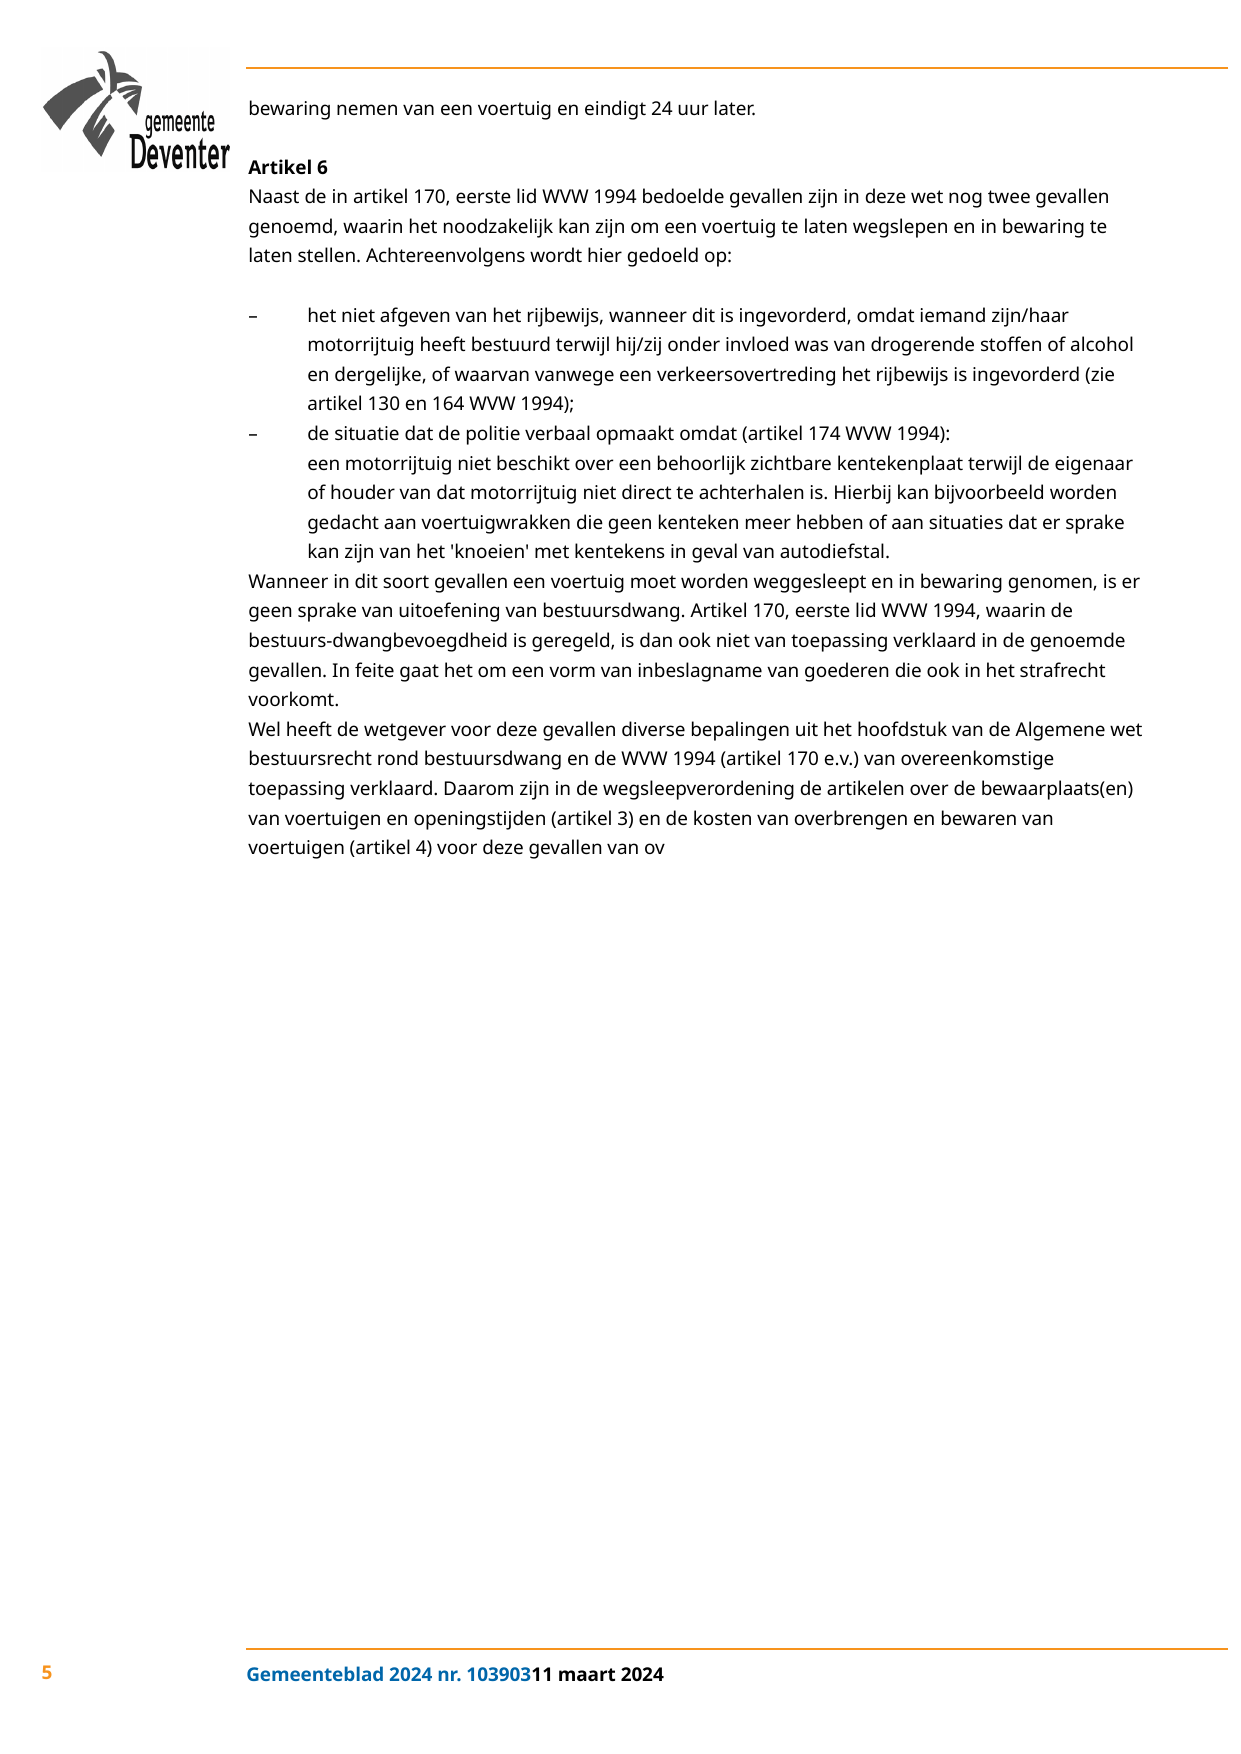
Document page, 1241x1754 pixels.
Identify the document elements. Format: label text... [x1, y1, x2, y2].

text bewaring nemen van een voertuig en eindigt 24 uur later. [248, 95, 1152, 121]
text Wel heeft de wetgever voor deze gevallen diverse bepalingen uit het hoofdstuk van de Algemene wet bestuursrecht rond bestuursdwang en de WVW 1994 (artikel 170 e.v.) van overeenkomstige toepassing verklaard. Daarom zijn in de wegsleepverordening de artikelen over de bewaarplaats(en) van voertuigen en openingstijden (artikel 3) en de kosten van overbrengen en bewaren van voertuigen (artikel 4) voor deze gevallen van ov [248, 716, 1152, 860]
list het niet afgeven van het rijbewijs, wanneer dit is ingevorderd, omdat iemand zijn/haar motorrijtuig heeft bestuurd terwijl hij/zij onder invloed was van drogerende stoffen of alcohol en dergelijke, of waarvan vanwege een verkeersovertreding het rijbewijs is ingevorderd (zie artikel 130 en 164 WVW 1994); [248, 302, 1152, 416]
list een motorrijtuig niet beschikt over een behoorlijk zichtbare kentekenplaat terwijl de eigenaar of houder van dat motorrijtuig niet direct te achterhalen is. Hierbij kan bijvoorbeeld worden gedacht aan voertuigwrakken die geen kenteken meer hebben of aan situaties dat er sprake kan zijn van het 'knoeien' met kentekens in geval van autodiefstal. [248, 450, 1152, 564]
picture [41, 47, 231, 172]
text Wanneer in dit soort gevallen een voertuig moet worden weggesleept en in bewaring genomen, is er geen sprake van uitoefening van bestuursdwang. Artikel 170, eerste lid WVW 1994, waarin de bestuurs-dwangbevoegdheid is geregeld, is dan ook niet van toepassing verklaard in de genoemde gevallen. In feite gaat het om een vorm van inbeslagname van goederen die ook in het strafrecht voorkomt. [248, 568, 1152, 712]
text Artikel 6 [248, 154, 1152, 180]
list de situatie dat de politie verbaal opmaakt omdat (artikel 174 WVW 1994): [248, 420, 1152, 446]
text Naast de in artikel 170, eerste lid WVW 1994 bedoelde gevallen zijn in deze wet nog twee gevallen genoemd, waarin het noodzakelijk kan zijn om een voertuig te laten wegslepen en in bewaring te laten stellen. Achtereenvolgens wordt hier gedoeld op: [248, 183, 1152, 268]
